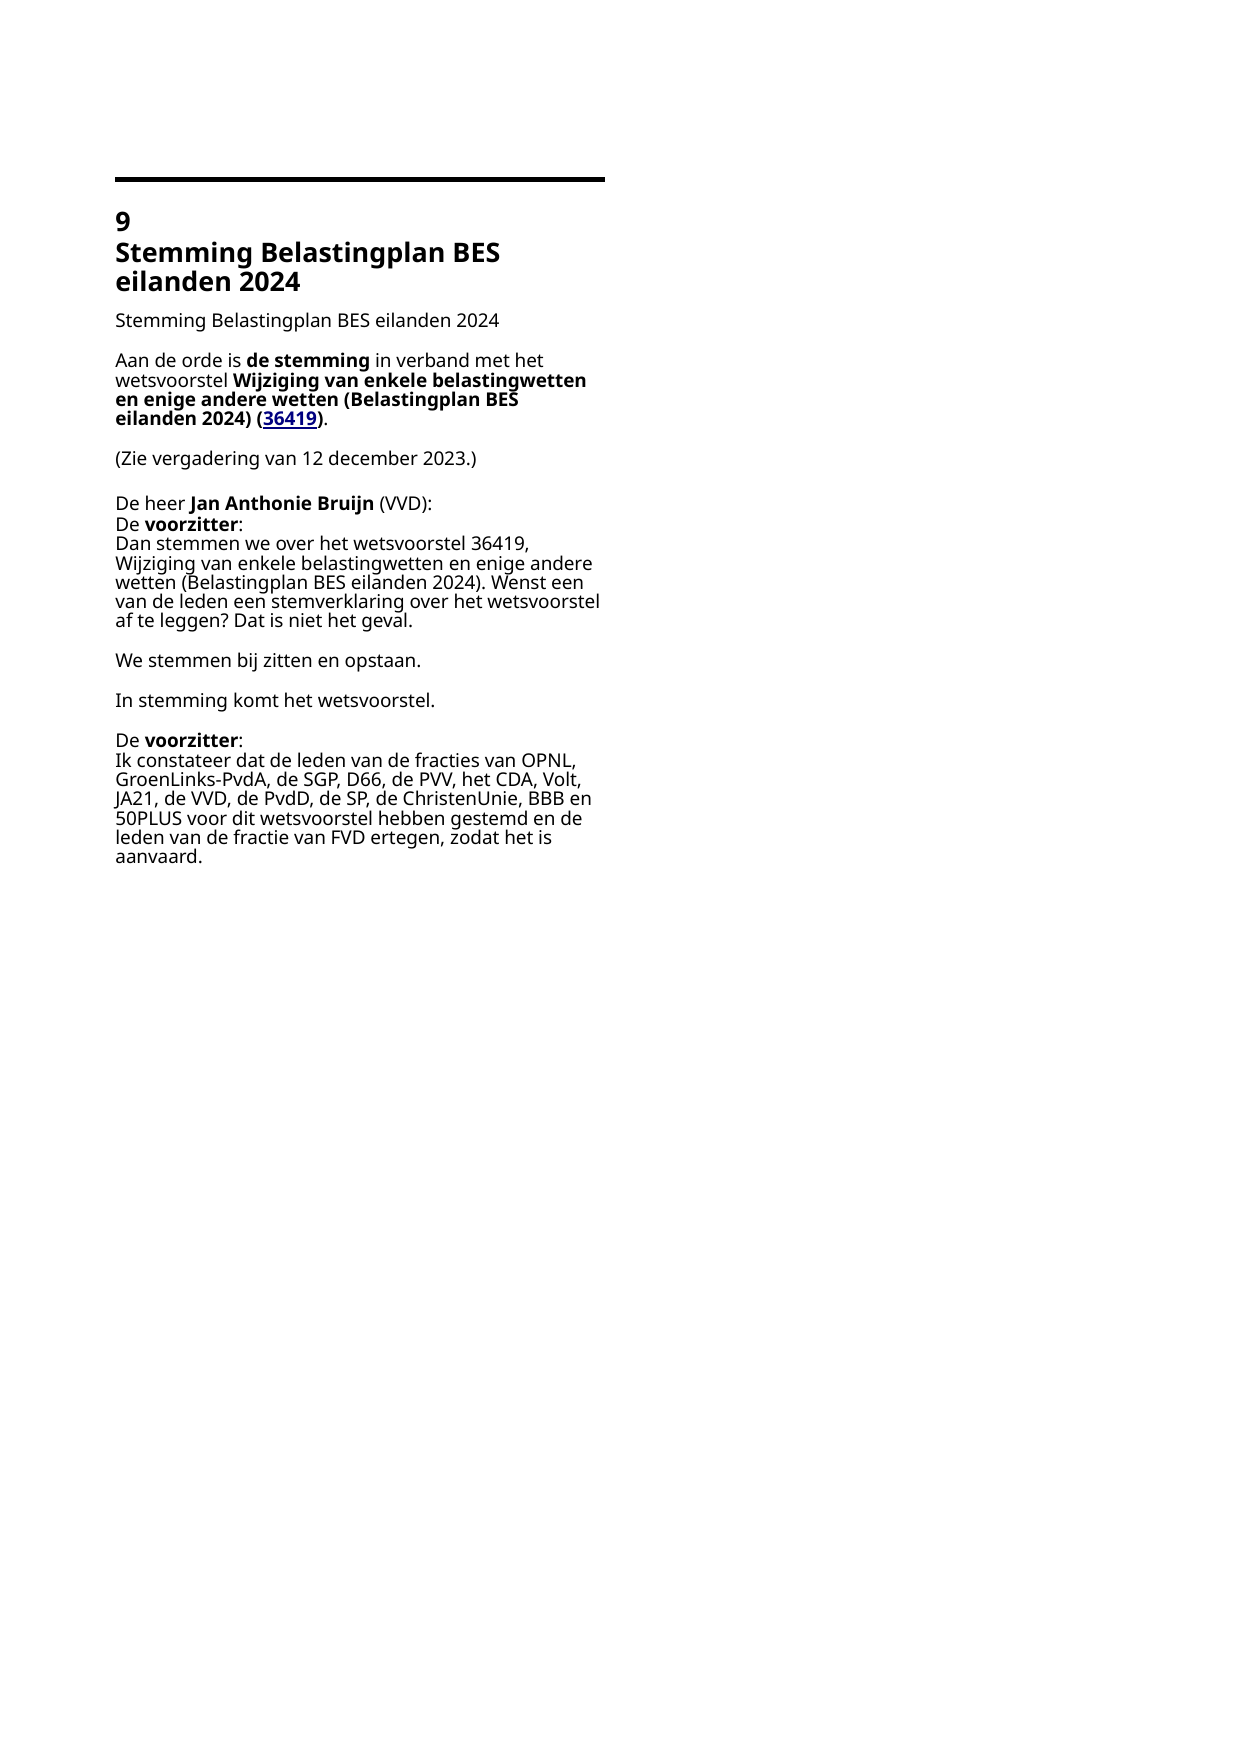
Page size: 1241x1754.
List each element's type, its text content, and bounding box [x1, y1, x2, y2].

text Dan stemmen we over het wetsvoorstel 36419, Wijziging van enkele belastingwetten en enige andere wetten (Belastingplan BES eilanden 2024). Wenst een van de leden een stemverklaring over het wetsvoorstel af te leggen? Dat is niet het geval. [115, 535, 605, 632]
text (Zie vergadering van 12 december 2023.) [115, 450, 605, 469]
text De heer Jan Anthonie Bruijn (VVD): [115, 490, 605, 516]
text In stemming komt het wetsvoorstel. [115, 692, 605, 712]
text Ik constateer dat de leden van de fracties van OPNL, GroenLinks-PvdA, de SGP, D66, de PVV, het CDA, Volt, JA21, de VVD, de PvdD, de SP, de ChristenUnie, BBB en 50PLUS voor dit wetsvoorstel hebben gestemd en de leden van de fractie van FVD ertegen, zodat het is aanvaard. [115, 752, 605, 867]
text We stemmen bij zitten en opstaan. [115, 652, 605, 672]
text Stemming Belastingplan BES eilanden 2024 [115, 312, 605, 332]
text 9 [115, 203, 605, 239]
text De voorzitter: [115, 732, 605, 752]
text Stemming Belastingplan BES eilanden 2024 [115, 239, 605, 312]
text Aan de orde is de stemming in verband met het wetsvoorstel Wijziging van enkele belastingwetten en enige andere wetten (Belastingplan BES eilanden 2024) (36419). [115, 352, 605, 429]
text De voorzitter: [115, 516, 605, 535]
